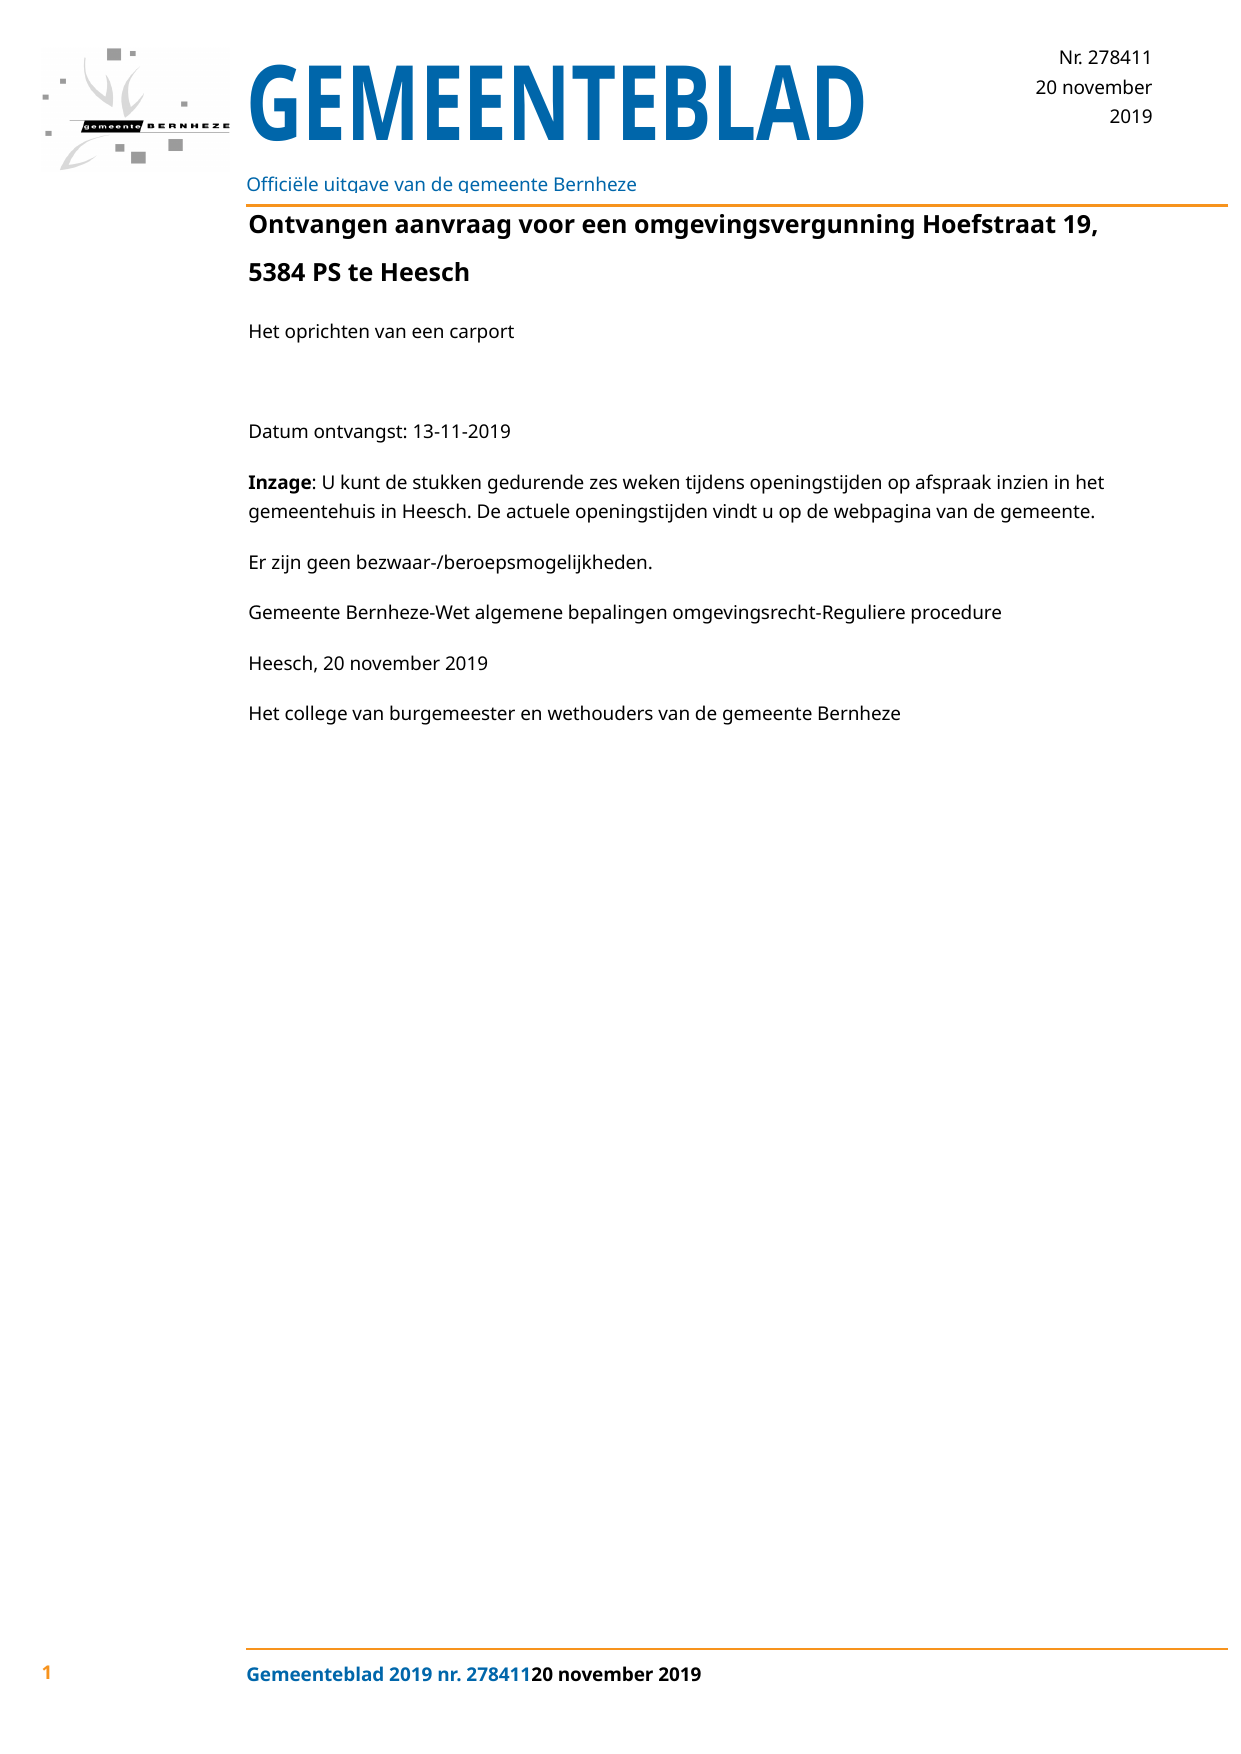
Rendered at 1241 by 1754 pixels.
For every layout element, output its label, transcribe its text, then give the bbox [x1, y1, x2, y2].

text Er zijn geen bezwaar-/beroepsmogelijkheden. [248, 549, 1152, 575]
text Datum ontvangst: 13-11-2019 [248, 419, 1152, 444]
text Gemeente Bernheze-Wet algemene bepalingen omgevingsrecht-Reguliere procedure [248, 599, 1152, 625]
text Het oprichten van een carport [248, 318, 1152, 344]
text Inzage: U kunt de stukken gedurende zes weken tijdens openingstijden op afspraak inzien in het gemeentehuis in Heesch. De actuele openingstijden vindt u op de webpagina van de gemeente. [248, 469, 1152, 524]
text Ontvangen aanvraag voor een omgevingsvergunning Hoefstraat 19, 5384 PS te Heesch [248, 207, 1152, 288]
text Heesch, 20 november 2019 [248, 650, 1152, 676]
text Het college van burgemeester en wethouders van de gemeente Bernheze [248, 700, 1152, 726]
picture [41, 47, 231, 172]
